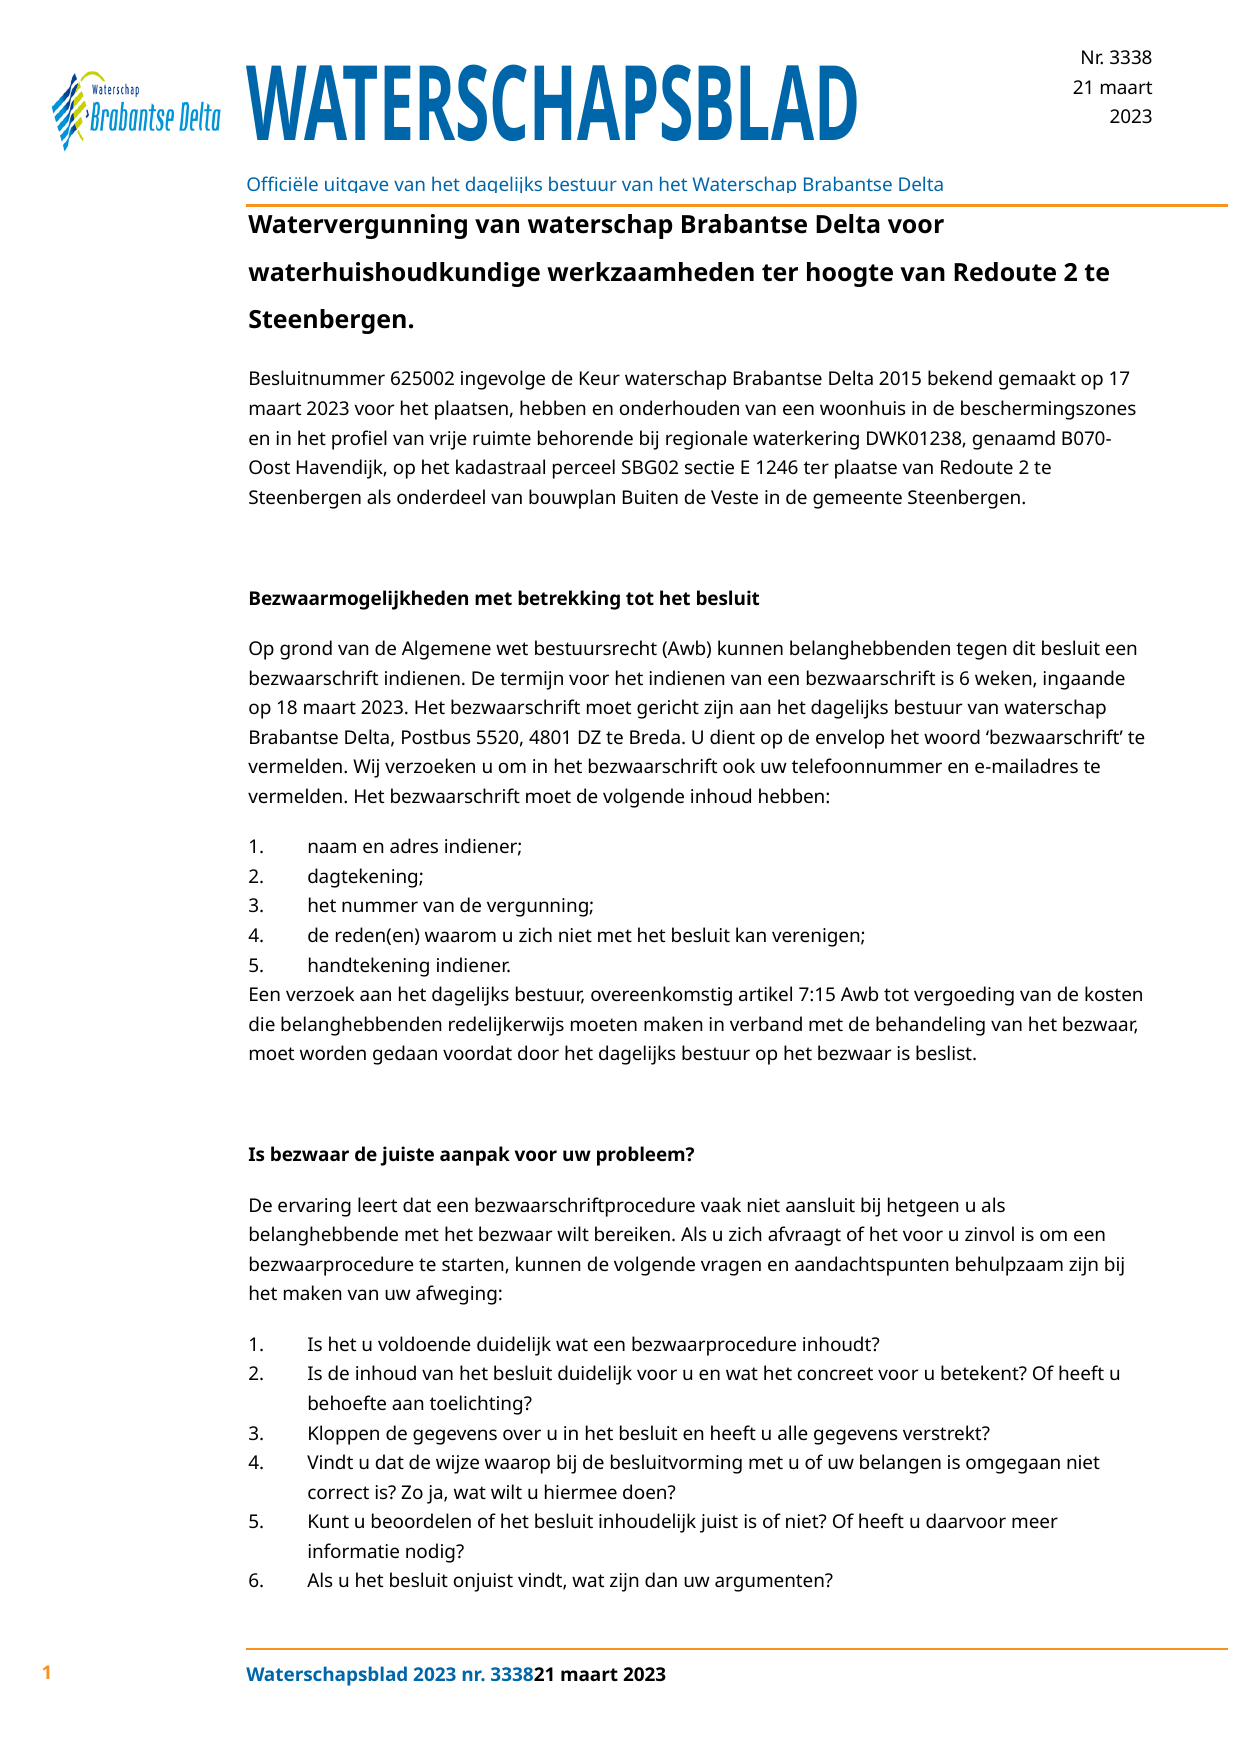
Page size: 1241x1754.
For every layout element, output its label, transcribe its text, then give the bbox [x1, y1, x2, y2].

text Besluitnummer 625002 ingevolge de Keur waterschap Brabantse Delta 2015 bekend gemaakt op 17 maart 2023 voor het plaatsen, hebben en onderhouden van een woonhuis in de beschermingszones en in het profiel van vrije ruimte behorende bij regionale waterkering DWK01238, genaamd B070-Oost Havendijk, op het kadastraal perceel SBG02 sectie E 1246 ter plaatse van Redoute 2 te Steenbergen als onderdeel van bouwplan Buiten de Veste in de gemeente Steenbergen. [248, 366, 1152, 509]
list dagtekening; [248, 863, 1152, 889]
list Is de inhoud van het besluit duidelijk voor u en wat het concreet voor u betekent? Of heeft u behoefte aan toelichting? [248, 1361, 1152, 1416]
text Een verzoek aan het dagelijks bestuur, overeenkomstig artikel 7:15 Awb tot vergoeding van de kosten die belanghebbenden redelijkerwijs moeten maken in verband met de behandeling van het bezwaar, moet worden gedaan voordat door het dagelijks bestuur op het bezwaar is beslist. [248, 981, 1152, 1066]
list handtekening indiener. [248, 952, 1152, 977]
list Kloppen de gegevens over u in het besluit en heeft u alle gegevens verstrekt? [248, 1420, 1152, 1445]
list het nummer van de vergunning; [248, 893, 1152, 918]
list Als u het besluit onjuist vindt, wat zijn dan uw argumenten? [248, 1568, 1152, 1593]
picture [41, 47, 231, 172]
list naam en adres indiener; [248, 833, 1152, 859]
list Vindt u dat de wijze waarop bij de besluitvorming met u of uw belangen is omgegaan niet correct is? Zo ja, wat wilt u hiermee doen? [248, 1449, 1152, 1504]
text Watervergunning van waterschap Brabantse Delta voor waterhuishoudkundige werkzaamheden ter hoogte van Redoute 2 te Steenbergen. [248, 207, 1152, 336]
text De ervaring leert dat een bezwaarschriftprocedure vaak niet aansluit bij hetgeen u als belanghebbende met het bezwaar wilt bereiken. Als u zich afvraagt of het voor u zinvol is om een bezwaarprocedure te starten, kunnen de volgende vragen en aandachtspunten behulpzaam zijn bij het maken van uw afweging: [248, 1192, 1152, 1306]
list de reden(en) waarom u zich niet met het besluit kan verenigen; [248, 922, 1152, 948]
list Kunt u beoordelen of het besluit inhoudelijk juist is of niet? Of heeft u daarvoor meer informatie nodig? [248, 1508, 1152, 1564]
text Is bezwaar de juiste aanpak voor uw probleem? [248, 1141, 1152, 1167]
text Op grond van de Algemene wet bestuursrecht (Awb) kunnen belanghebbenden tegen dit besluit een bezwaarschrift indienen. De termijn voor het indienen van een bezwaarschrift is 6 weken, ingaande op 18 maart 2023. Het bezwaarschrift moet gericht zijn aan het dagelijks bestuur van waterschap Brabantse Delta, Postbus 5520, 4801 DZ te Breda. U dient op de envelop het woord ‘bezwaarschrift’ te vermelden. Wij verzoeken u om in het bezwaarschrift ook uw telefoonnummer en e‑mailadres te vermelden. Het bezwaarschrift moet de volgende inhoud hebben: [248, 635, 1152, 809]
text Bezwaarmogelijkheden met betrekking tot het besluit [248, 585, 1152, 610]
list Is het u voldoende duidelijk wat een bezwaarprocedure inhoudt? [248, 1331, 1152, 1357]
